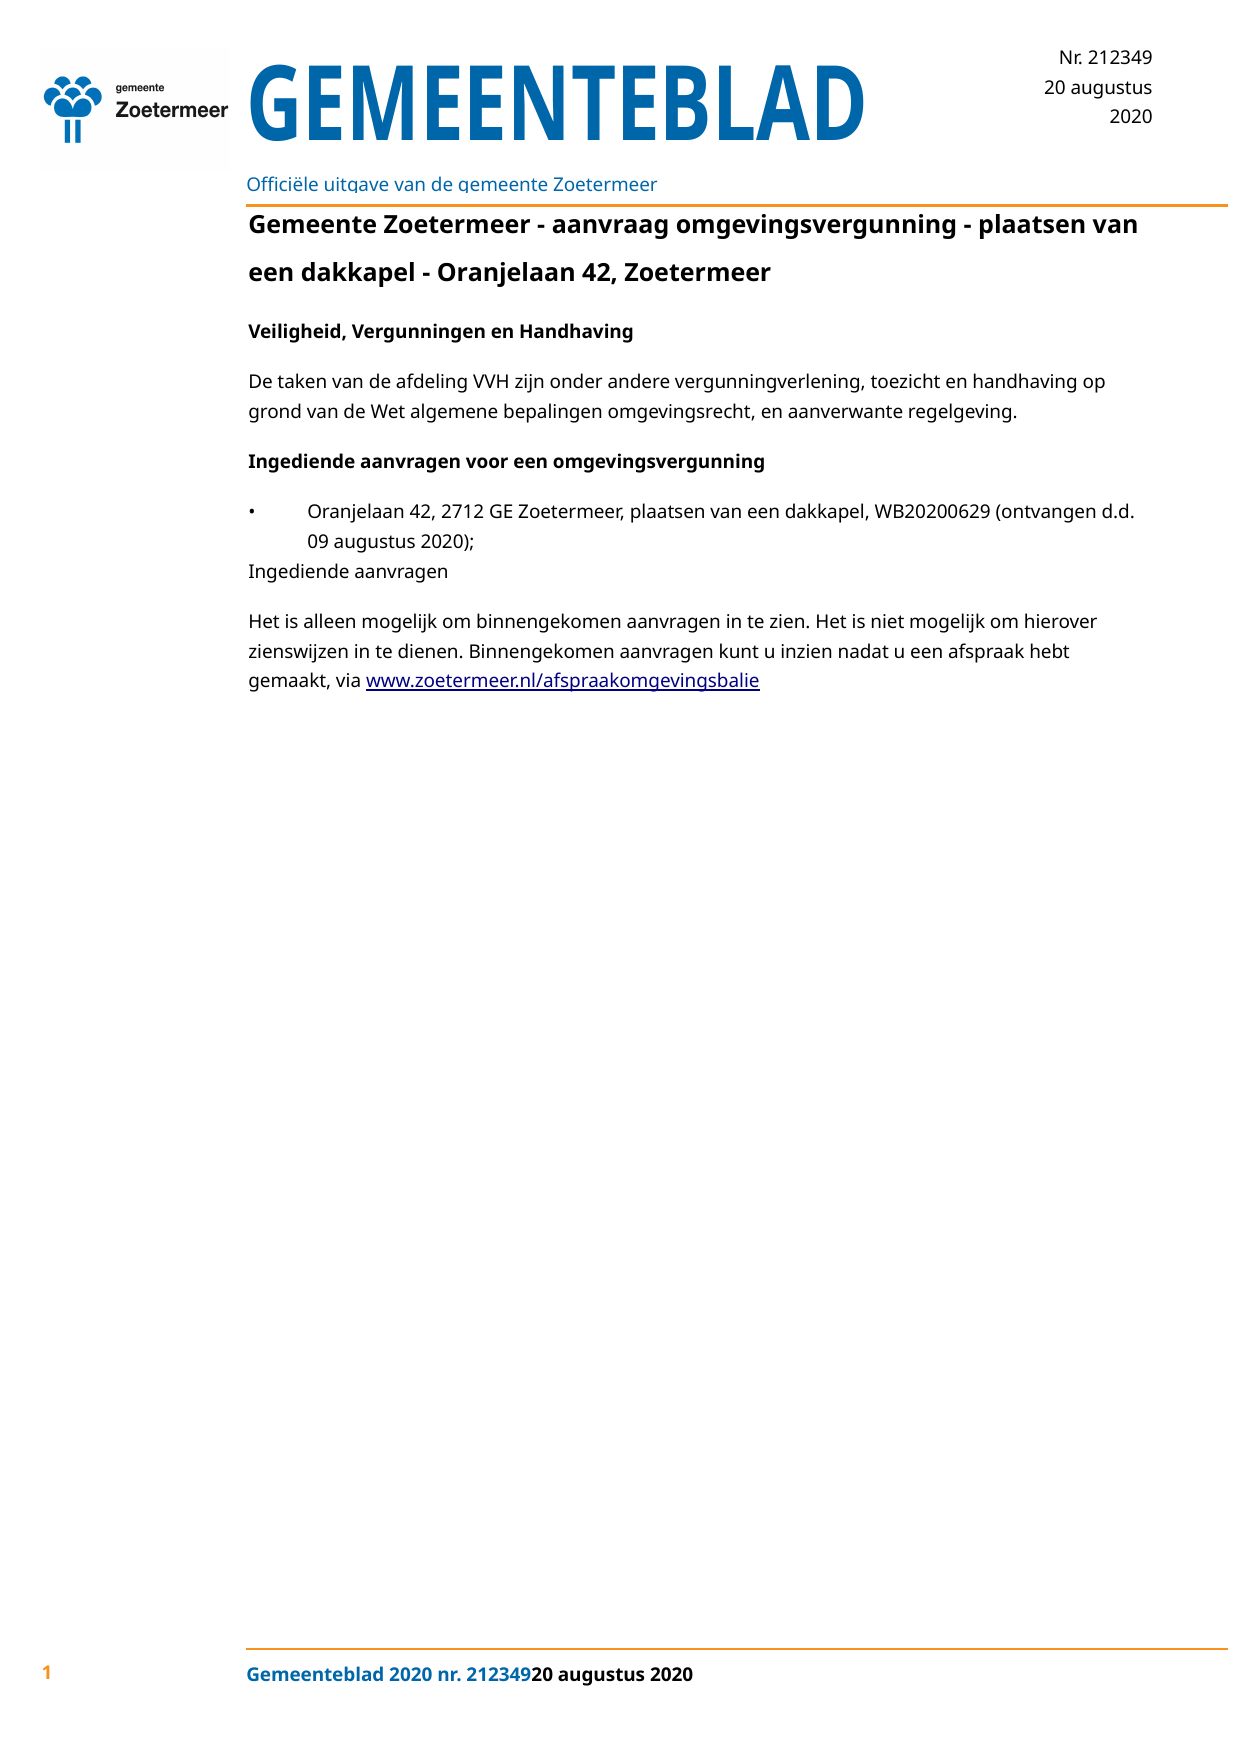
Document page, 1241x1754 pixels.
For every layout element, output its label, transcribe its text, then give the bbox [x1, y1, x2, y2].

picture [41, 47, 231, 172]
text De taken van de afdeling VVH zijn onder andere vergunningverlening, toezicht en handhaving op grond van de Wet algemene bepalingen omgevingsrecht, en aanverwante regelgeving. [248, 368, 1152, 424]
text Gemeente Zoetermeer - aanvraag omgevingsvergunning - plaatsen van een dakkapel - Oranjelaan 42, Zoetermeer [248, 207, 1152, 288]
text Veiligheid, Vergunningen en Handhaving [248, 318, 1152, 344]
text Het is alleen mogelijk om binnengekomen aanvragen in te zien. Het is niet mogelijk om hierover zienswijzen in te dienen. Binnengekomen aanvragen kunt u inzien nadat u een afspraak hebt gemaakt, via www.zoetermeer.nl/afspraakomgevingsbalie [248, 608, 1152, 693]
text Ingediende aanvragen voor een omgevingsvergunning [248, 448, 1152, 474]
text Ingediende aanvragen [248, 558, 1152, 584]
list Oranjelaan 42, 2712 GE Zoetermeer, plaatsen van een dakkapel, WB20200629 (ontvangen d.d. 09 augustus 2020); [248, 499, 1152, 554]
